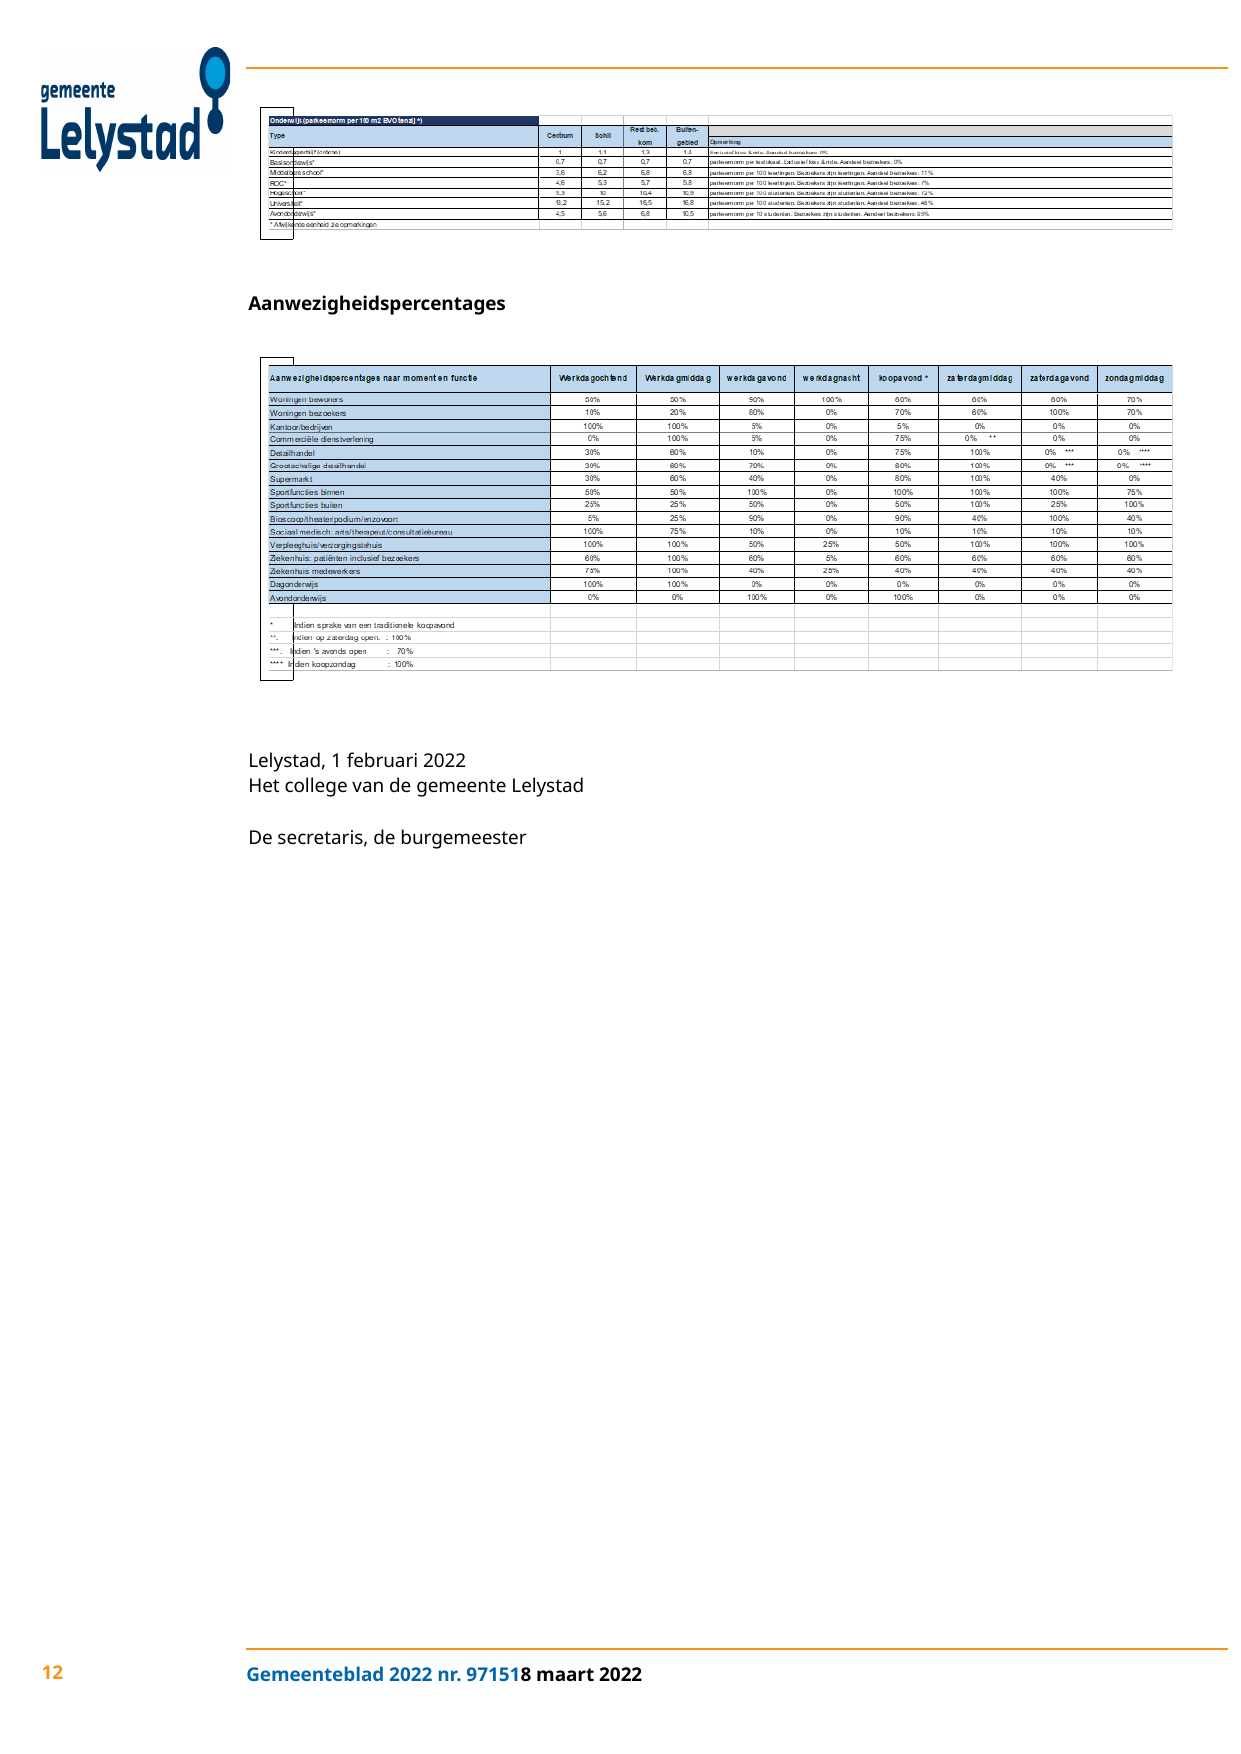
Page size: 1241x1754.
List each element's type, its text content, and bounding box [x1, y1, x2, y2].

text Aanwezigheidspercentages [248, 290, 1152, 315]
text Het college van de gemeente Lelystad [248, 773, 1152, 798]
picture [41, 47, 231, 172]
text De secretaris, de burgemeester [248, 824, 1152, 850]
picture [268, 115, 1173, 230]
picture [268, 365, 1173, 671]
text Lelystad, 1 februari 2022 [248, 747, 1152, 773]
